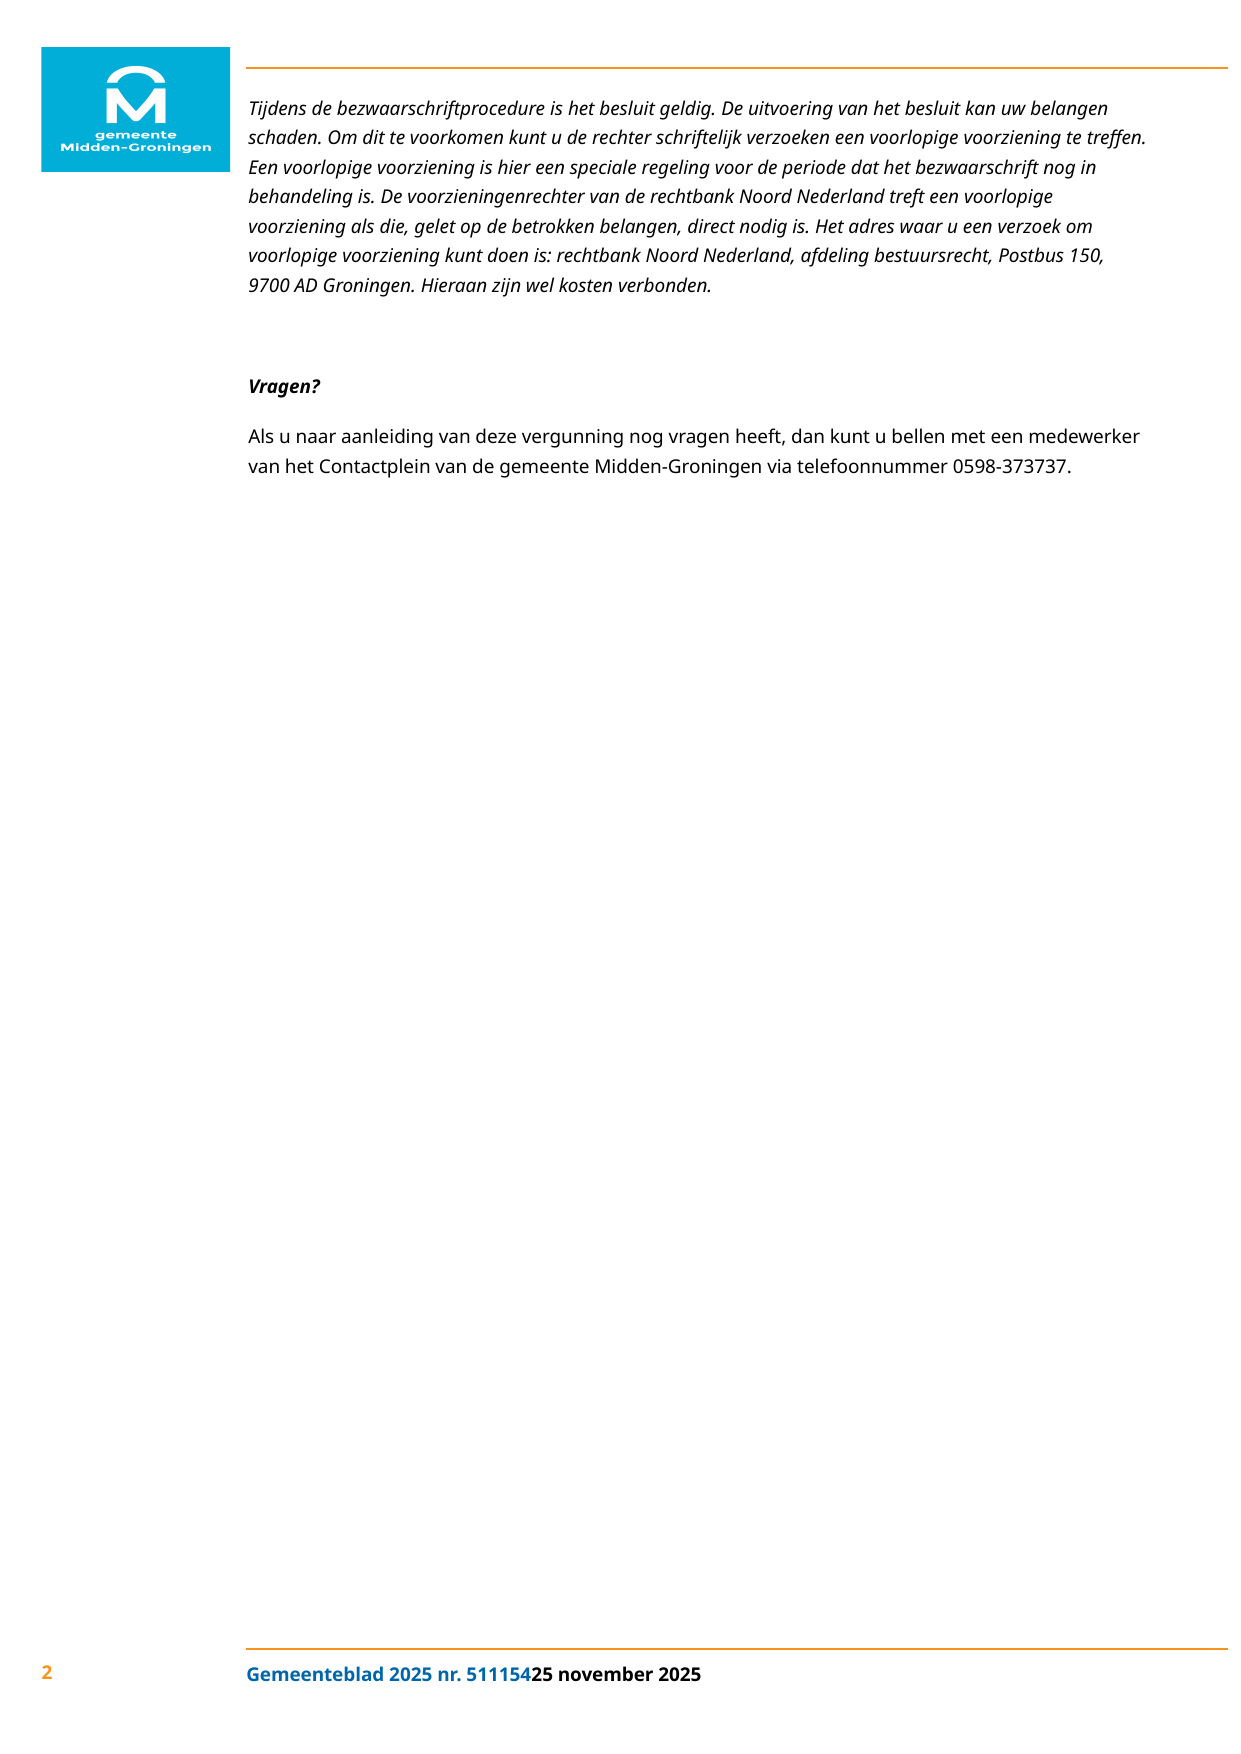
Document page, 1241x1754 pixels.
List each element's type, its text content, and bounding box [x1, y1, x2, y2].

picture [108, 66, 164, 82]
picture [184, 146, 190, 153]
picture [107, 89, 165, 122]
text Tijdens de bezwaarschriftprocedure is het besluit geldig. De uitvoering van het besluit kan uw belangen schaden. Om dit te voorkomen kunt u de rechter schriftelijk verzoeken een voorlopige voorziening te treffen. Een voorlopige voorziening is hier een speciale regeling voor de periode dat het bezwaarschrift nog in behandeling is. De voorzieningenrechter van de rechtbank Noord Nederland treft een voorlopige voorziening als die, gelet op de betrokken belangen, direct nodig is. Het adres waar u een verzoek om voorlopige voorziening kunt doen is: rechtbank Noord Nederland, afdeling bestuursrecht, Postbus 150, 9700 AD Groningen. Hieraan zijn wel kosten verbonden. [248, 95, 1152, 298]
text Vragen? [248, 373, 1152, 399]
text Als u naar aanleiding van deze vergunning nog vragen heeft, dan kunt u bellen met een medewerker van het Contactplein van de gemeente Midden-Groningen via telefoonnummer 0598-373737. [248, 423, 1152, 479]
